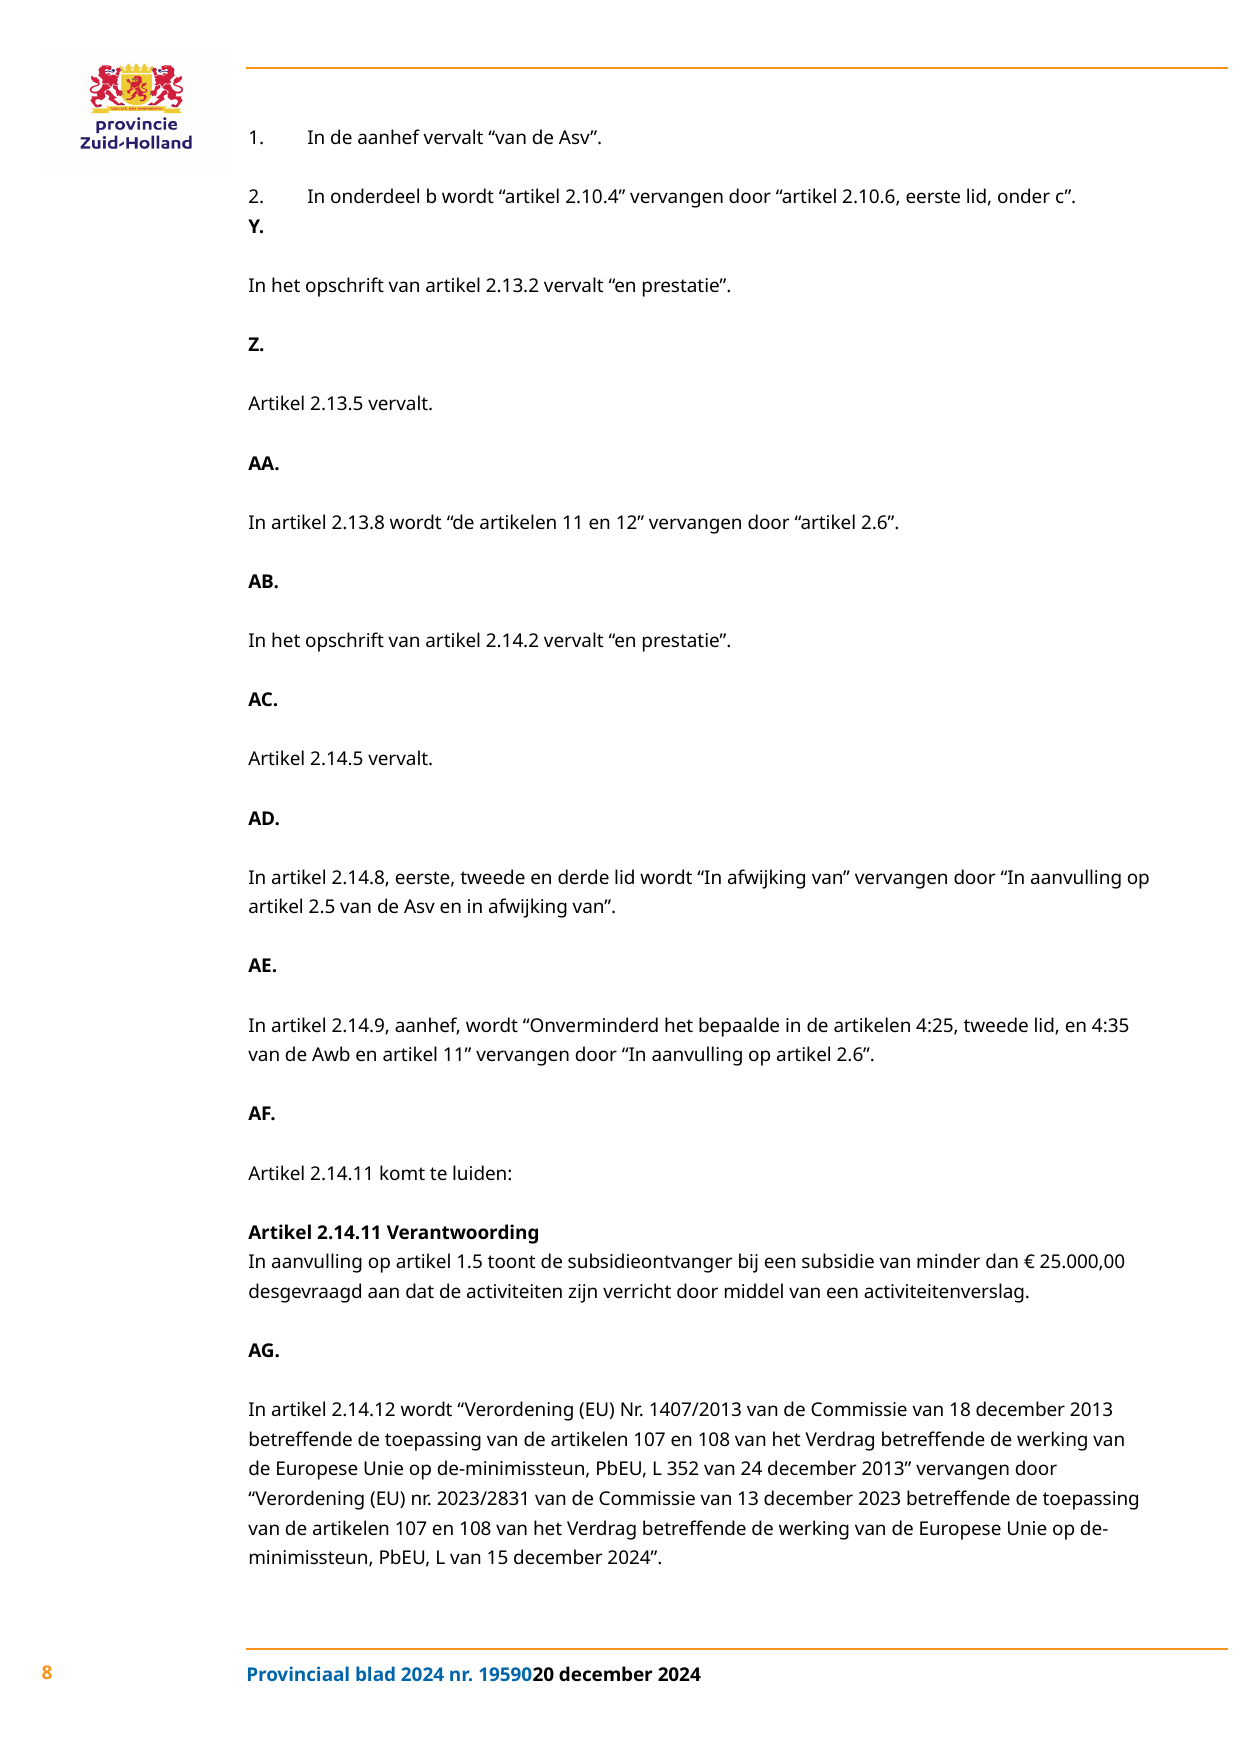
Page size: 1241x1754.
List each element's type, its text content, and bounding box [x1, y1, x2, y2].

text AG. [248, 1337, 1152, 1363]
text Z. [248, 331, 1152, 357]
text Artikel 2.13.5 vervalt. [248, 391, 1152, 416]
text AF. [248, 1101, 1152, 1126]
list In onderdeel b wordt “artikel 2.10.4” vervangen door “artikel 2.10.6, eerste lid, onder c”. [248, 183, 1152, 209]
text In het opschrift van artikel 2.13.2 vervalt “en prestatie”. [248, 272, 1152, 298]
text In artikel 2.13.8 wordt “de artikelen 11 en 12” vervangen door “artikel 2.6”. [248, 509, 1152, 535]
list In de aanhef vervalt “van de Asv”. [248, 124, 1152, 150]
text Artikel 2.14.5 vervalt. [248, 746, 1152, 771]
text In artikel 2.14.8, eerste, tweede en derde lid wordt “In afwijking van” vervangen door “In aanvulling op artikel 2.5 van de Asv en in afwijking van”. [248, 864, 1152, 919]
text In aanvulling op artikel 1.5 toont de subsidieontvanger bij een subsidie van minder dan € 25.000,00 desgevraagd aan dat de activiteiten zijn verricht door middel van een activiteitenverslag. [248, 1248, 1152, 1304]
text Artikel 2.14.11 komt te luiden: [248, 1160, 1152, 1186]
text AC. [248, 686, 1152, 712]
text In het opschrift van artikel 2.14.2 vervalt “en prestatie”. [248, 627, 1152, 653]
text AB. [248, 568, 1152, 594]
text In artikel 2.14.12 wordt “Verordening (EU) Nr. 1407/2013 van de Commissie van 18 december 2013 betreffende de toepassing van de artikelen 107 en 108 van het Verdrag betreffende de werking van de Europese Unie op de-minimissteun, PbEU, L 352 van 24 december 2013” vervangen door “Verordening (EU) nr. 2023/2831 van de Commissie van 13 december 2023 betreffende de toepassing van de artikelen 107 en 108 van het Verdrag betreffende de werking van de Europese Unie op de-minimissteun, PbEU, L van 15 december 2024”. [248, 1396, 1152, 1570]
text AE. [248, 953, 1152, 978]
text AD. [248, 805, 1152, 831]
text In artikel 2.14.9, aanhef, wordt “Onverminderd het bepaalde in de artikelen 4:25, tweede lid, en 4:35 van de Awb en artikel 11” vervangen door “In aanvulling op artikel 2.6”. [248, 1012, 1152, 1067]
text Artikel 2.14.11 Verantwoording [248, 1219, 1152, 1245]
text Y. [248, 213, 1152, 239]
text AA. [248, 450, 1152, 476]
picture [41, 47, 231, 172]
